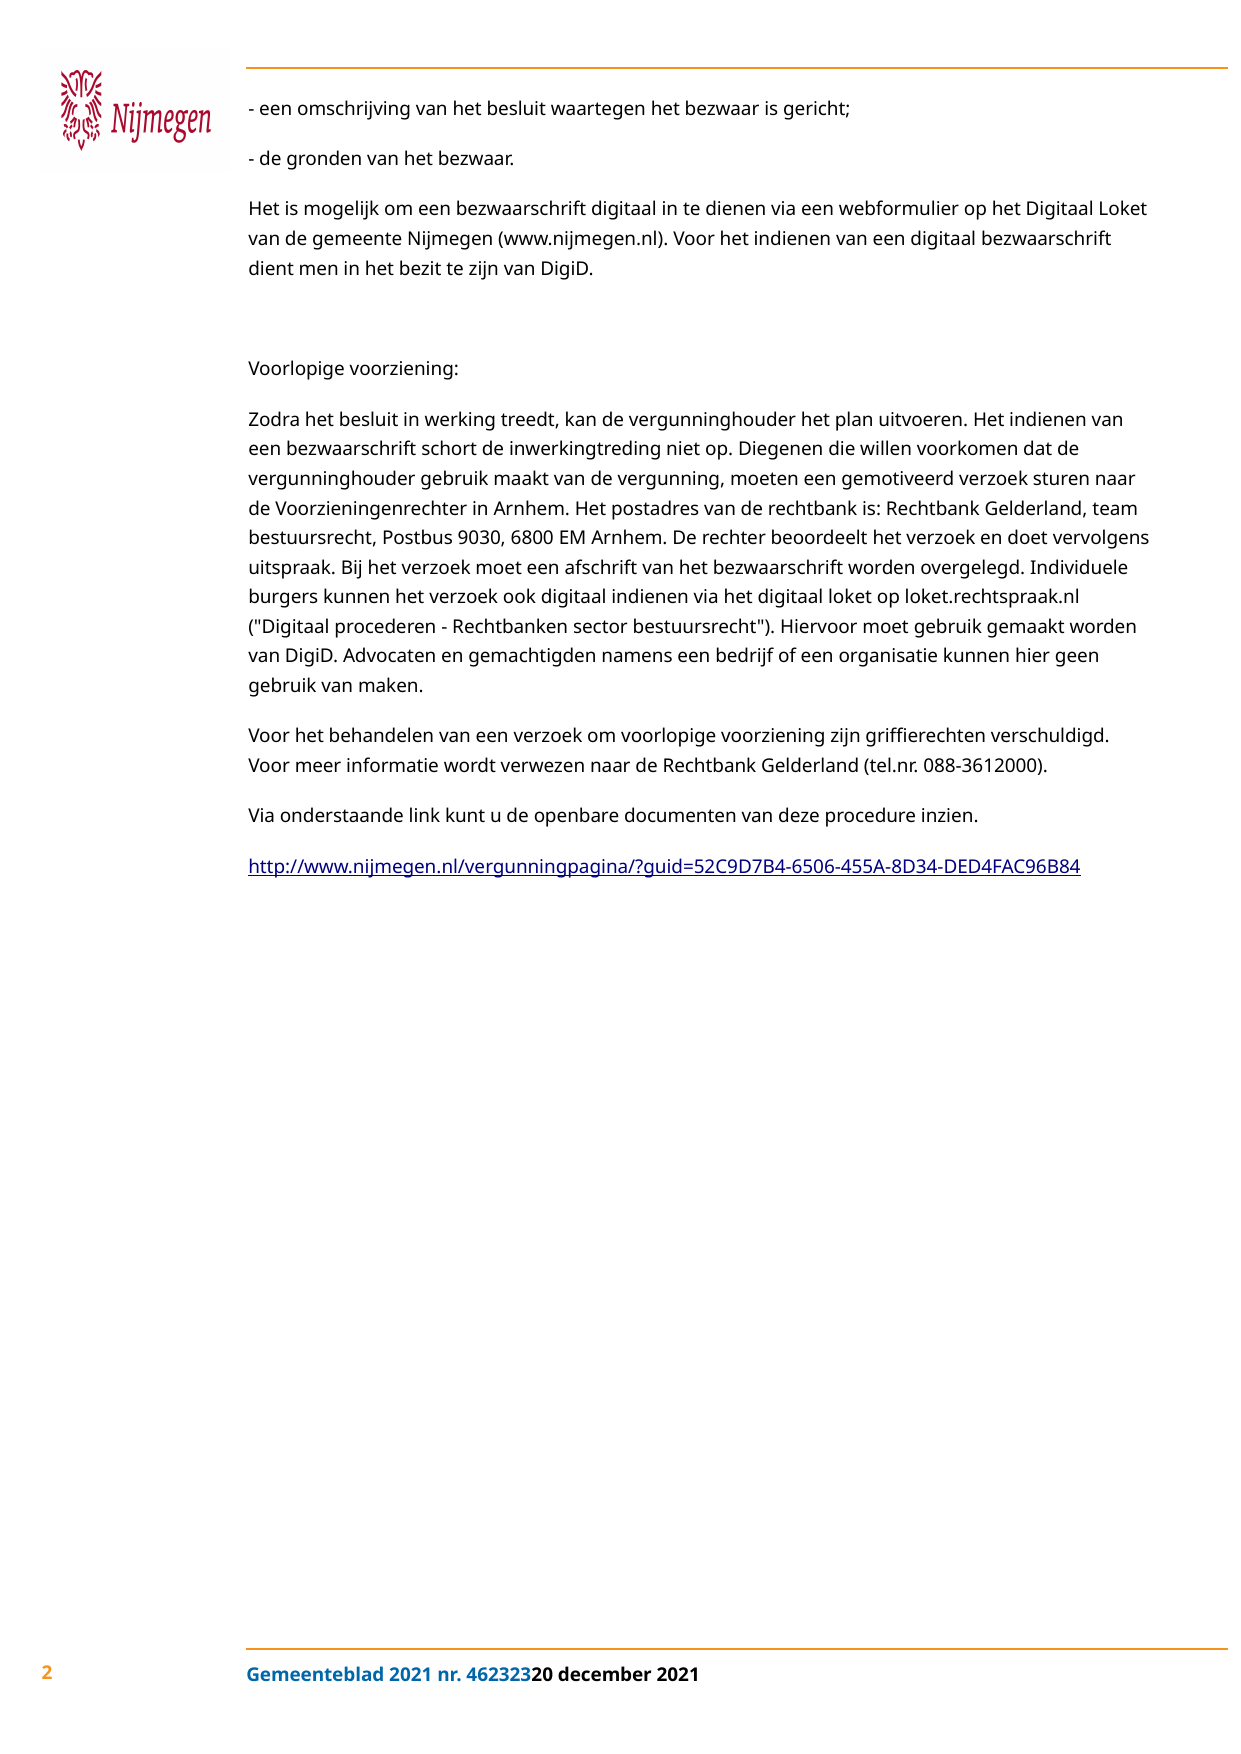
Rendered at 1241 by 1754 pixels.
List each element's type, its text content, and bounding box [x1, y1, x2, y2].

text - een omschrijving van het besluit waartegen het bezwaar is gericht; [248, 95, 1152, 121]
text - de gronden van het bezwaar. [248, 145, 1152, 171]
picture [41, 47, 231, 172]
text Via onderstaande link kunt u de openbare documenten van deze procedure inzien. [248, 803, 1152, 828]
text Voor het behandelen van een verzoek om voorlopige voorziening zijn griffierechten verschuldigd. Voor meer informatie wordt verwezen naar de Rechtbank Gelderland (tel.nr. 088-3612000). [248, 723, 1152, 778]
text http://www.nijmegen.nl/vergunningpagina/?guid=52C9D7B4-6506-455A-8D34-DED4FAC96B84 [248, 853, 1152, 879]
text Zodra het besluit in werking treedt, kan de vergunninghouder het plan uitvoeren. Het indienen van een bezwaarschrift schort de inwerkingtreding niet op. Diegenen die willen voorkomen dat de vergunninghouder gebruik maakt van de vergunning, moeten een gemotiveerd verzoek sturen naar de Voorzieningenrechter in Arnhem. Het postadres van de rechtbank is: Rechtbank Gelderland, team bestuursrecht, Postbus 9030, 6800 EM Arnhem. De rechter beoordeelt het verzoek en doet vervolgens uitspraak. Bij het verzoek moet een afschrift van het bezwaarschrift worden overgelegd. Individuele burgers kunnen het verzoek ook digitaal indienen via het digitaal loket op loket.rechtspraak.nl ("Digitaal procederen - Rechtbanken sector bestuursrecht"). Hiervoor moet gebruik gemaakt worden van DigiD. Advocaten en gemachtigden namens een bedrijf of een organisatie kunnen hier geen gebruik van maken. [248, 406, 1152, 698]
text Voorlopige voorziening: [248, 356, 1152, 381]
text Het is mogelijk om een bezwaarschrift digitaal in te dienen via een webformulier op het Digitaal Loket van de gemeente Nijmegen (www.nijmegen.nl). Voor het indienen van een digitaal bezwaarschrift dient men in het bezit te zijn van DigiD. [248, 196, 1152, 281]
